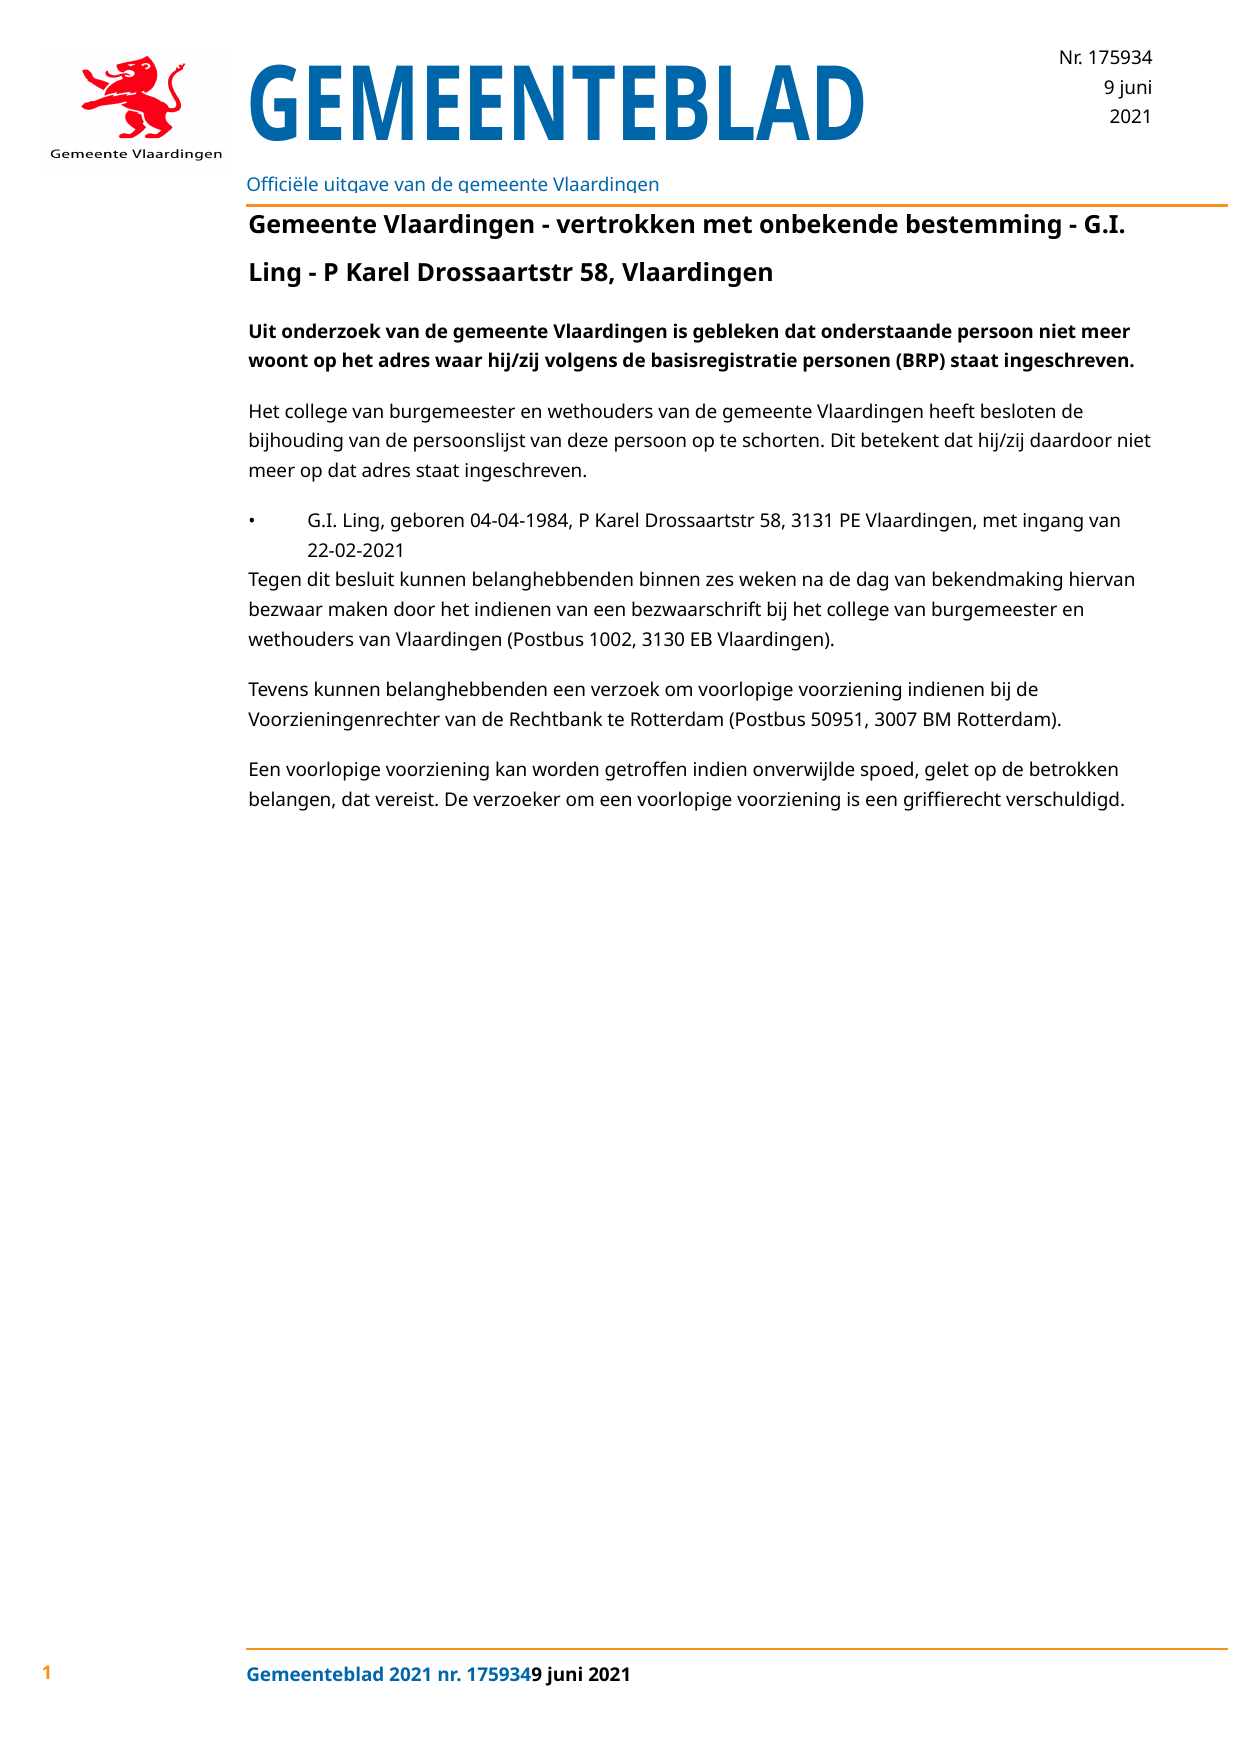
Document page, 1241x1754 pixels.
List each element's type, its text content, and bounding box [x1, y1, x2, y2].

text Uit onderzoek van de gemeente Vlaardingen is gebleken dat onderstaande persoon niet meer woont op het adres waar hij/zij volgens de basisregistratie personen (BRP) staat ingeschreven. [248, 318, 1152, 373]
text Tevens kunnen belanghebbenden een verzoek om voorlopige voorziening indienen bij de Voorzieningenrechter van de Rechtbank te Rotterdam (Postbus 50951, 3007 BM Rotterdam). [248, 676, 1152, 732]
text Het college van burgemeester en wethouders van de gemeente Vlaardingen heeft besloten de bijhouding van de persoonslijst van deze persoon op te schorten. Dit betekent dat hij/zij daardoor niet meer op dat adres staat ingeschreven. [248, 398, 1152, 483]
text Tegen dit besluit kunnen belanghebbenden binnen zes weken na de dag van bekendmaking hiervan bezwaar maken door het indienen van een bezwaarschrift bij het college van burgemeester en wethouders van Vlaardingen (Postbus 1002, 3130 EB Vlaardingen). [248, 567, 1152, 652]
picture [41, 47, 231, 172]
list G.I. Ling, geboren 04-04-1984, P Karel Drossaartstr 58, 3131 PE Vlaardingen, met ingang van 22-02-2021 [248, 507, 1152, 563]
text Gemeente Vlaardingen - vertrokken met onbekende bestemming - G.I. Ling - P Karel Drossaartstr 58, Vlaardingen [248, 207, 1152, 288]
text Een voorlopige voorziening kan worden getroffen indien onverwijlde spoed, gelet op de betrokken belangen, dat vereist. De verzoeker om een voorlopige voorziening is een griffierecht verschuldigd. [248, 756, 1152, 812]
